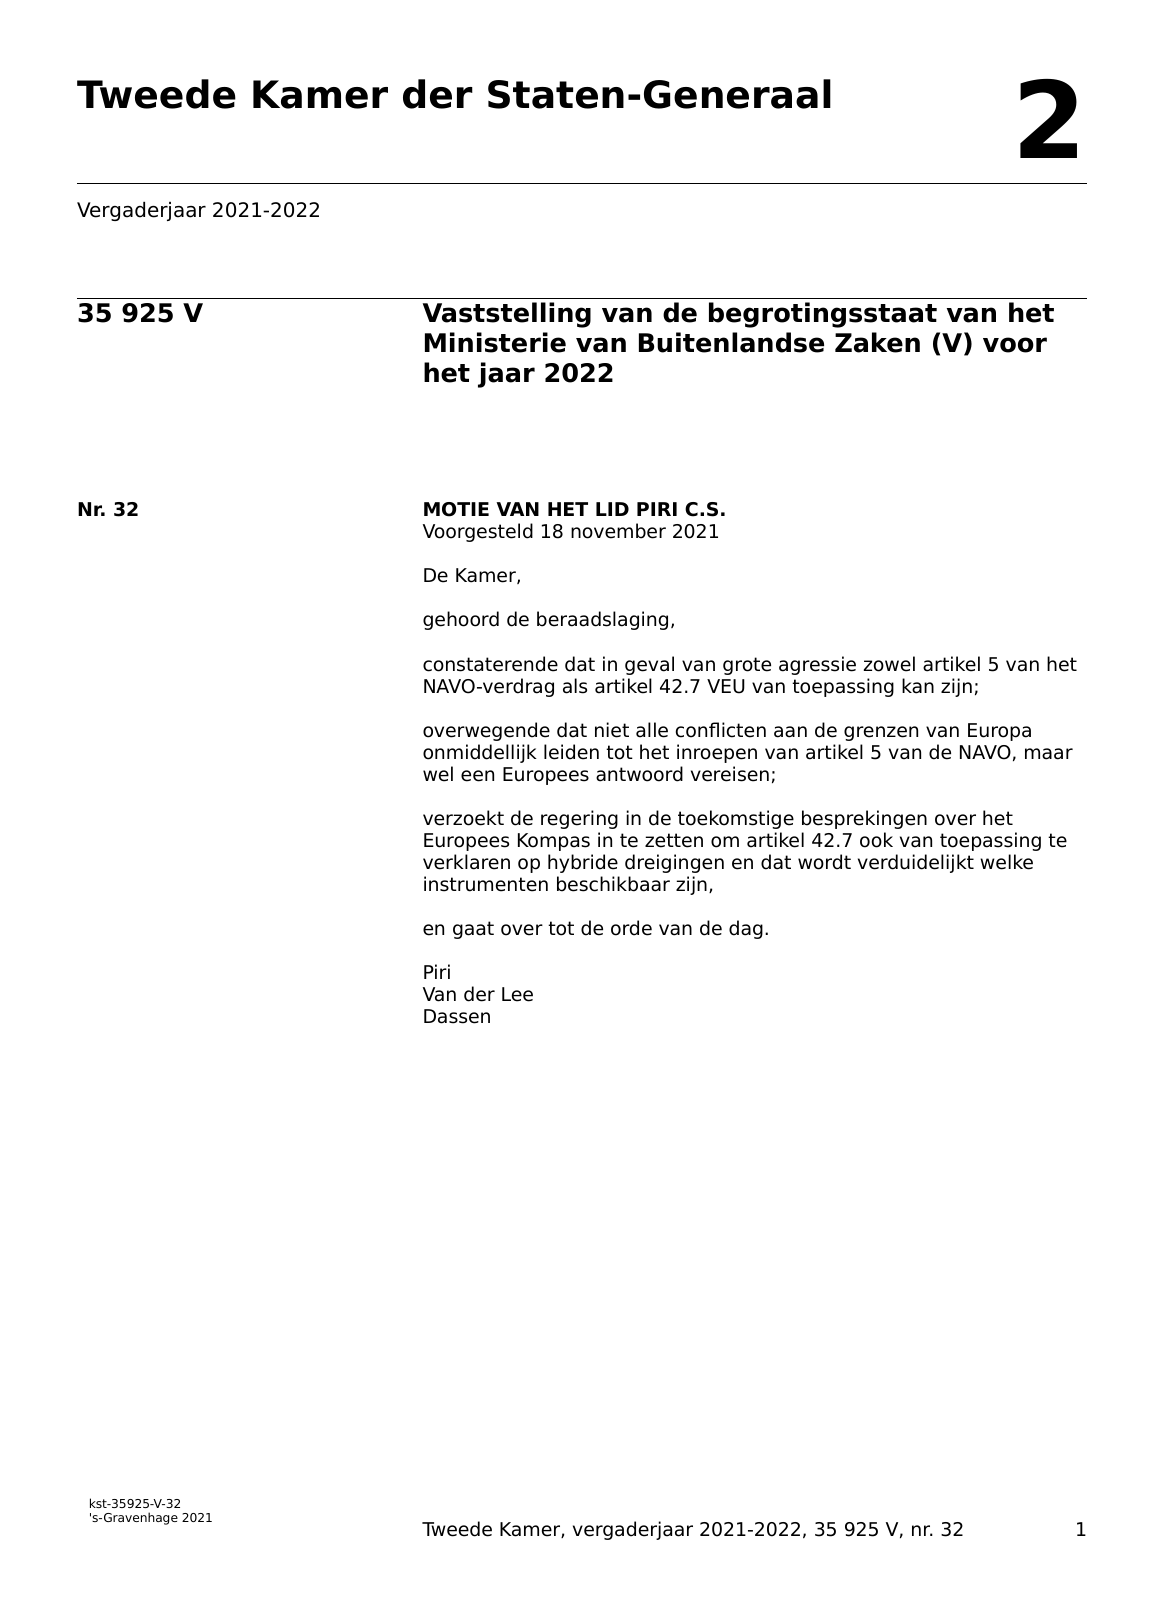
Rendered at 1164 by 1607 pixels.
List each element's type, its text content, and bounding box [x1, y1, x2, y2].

text en gaat over tot de orde van de dag. [422, 918, 1087, 940]
text gehoord de beraadslaging, [422, 609, 1087, 631]
text overwegende dat niet alle conflicten aan de grenzen van Europa onmiddellijk leiden tot het inroepen van artikel 5 van de NAVO, maar wel een Europees antwoord vereisen; [422, 720, 1087, 786]
text kst-35925-V-32 [88, 1497, 323, 1511]
text Dassen [422, 1006, 1087, 1028]
text verzoekt de regering in de toekomstige besprekingen over het Europees Kompas in te zetten om artikel 42.7 ook van toepassing te verklaren op hybride dreigingen en dat wordt verduidelijkt welke instrumenten beschikbaar zijn, [422, 808, 1087, 896]
text Piri [422, 962, 1087, 984]
text De Kamer, [422, 565, 1087, 587]
table_cell Vergaderjaar 2021-2022 [77, 184, 1087, 298]
table_header Tweede Kamer der Staten-Generaal [77, 59, 886, 183]
subtitle 35 925 V Vaststelling van de begrotingsstaat van het Ministerie van Buitenlandse Zaken (V) voor het jaar 2022 [77, 299, 1087, 388]
text Voorgesteld 18 november 2021 [422, 521, 1087, 543]
text 's-Gravenhage 2021 [88, 1511, 323, 1525]
text constaterende dat in geval van grote agressie zowel artikel 5 van het NAVO-verdrag als artikel 42.7 VEU van toepassing kan zijn; [422, 653, 1087, 697]
subtitle Nr. 32 MOTIE VAN HET LID PIRI C.S. [77, 499, 1087, 521]
table_header 2 [886, 59, 1087, 183]
text Van der Lee [422, 984, 1087, 1006]
